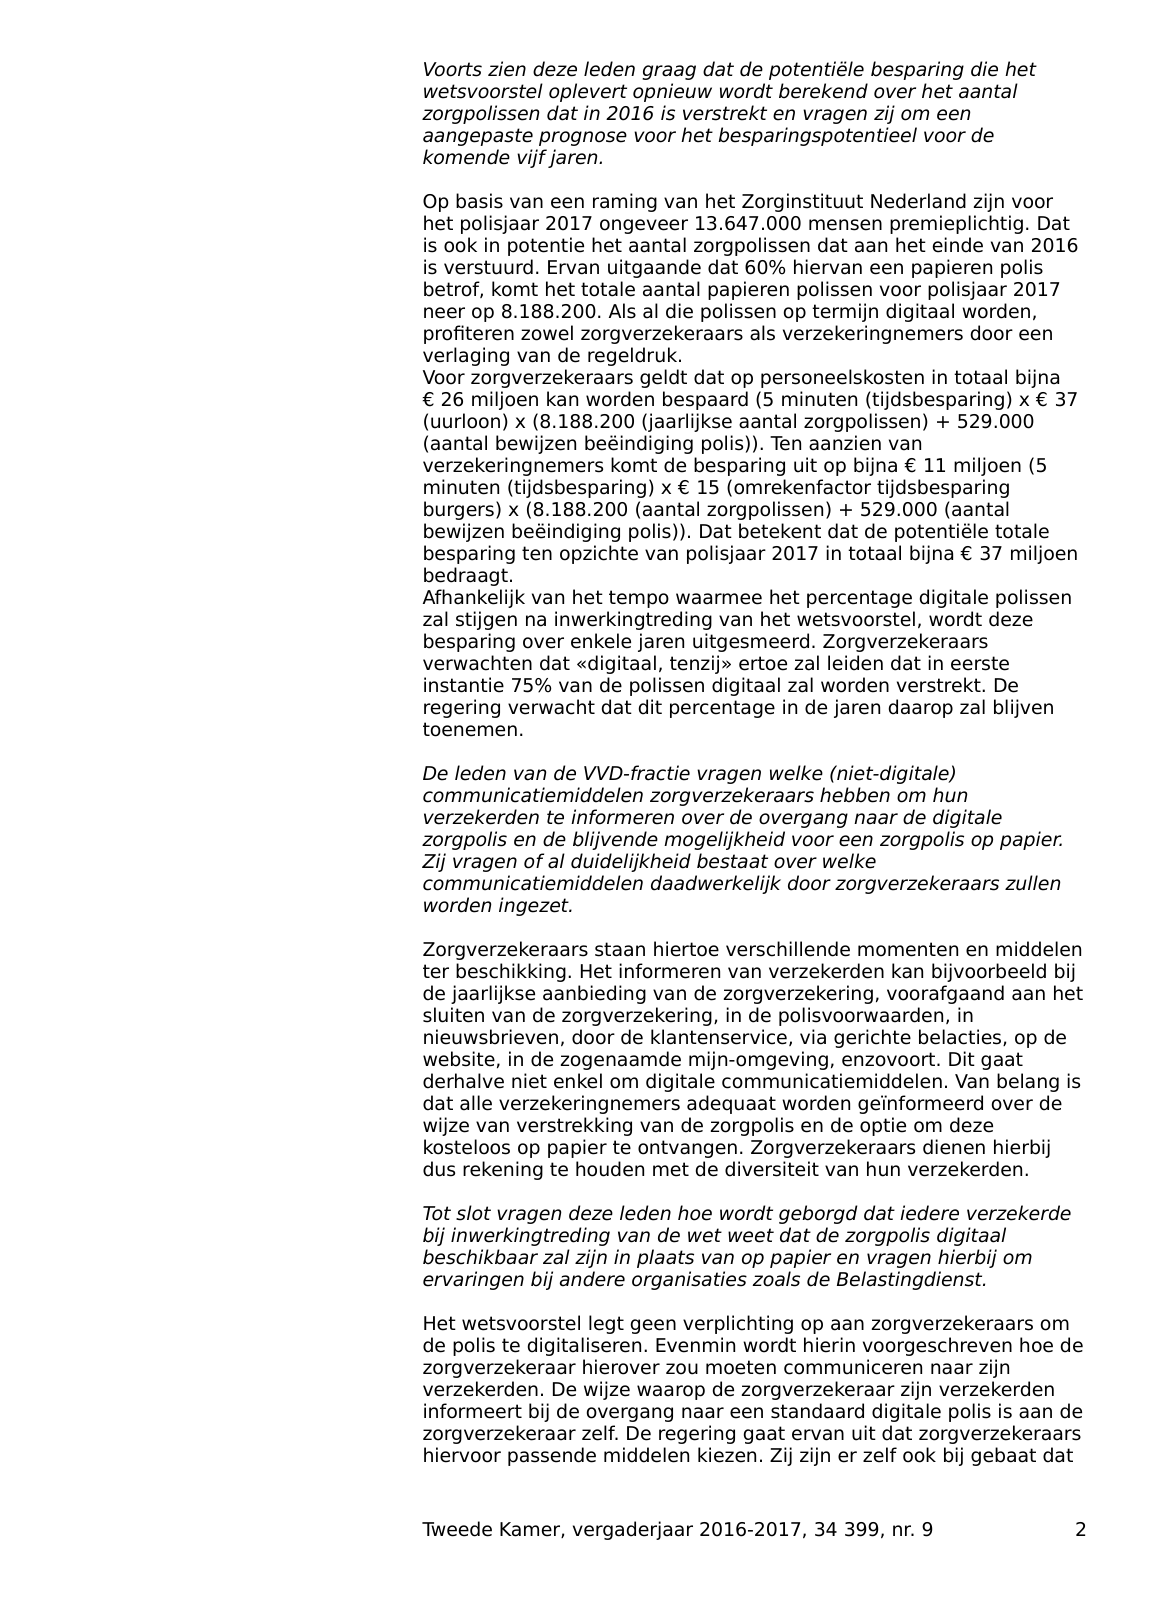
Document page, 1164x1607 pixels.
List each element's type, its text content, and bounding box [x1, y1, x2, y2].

text De leden van de VVD-fractie vragen welke (niet-digitale) communicatiemiddelen zorgverzekeraars hebben om hun verzekerden te informeren over de overgang naar de digitale zorgpolis en de blijvende mogelijkheid voor een zorgpolis op papier. Zij vragen of al duidelijkheid bestaat over welke communicatiemiddelen daadwerkelijk door zorgverzekeraars zullen worden ingezet. [422, 763, 1087, 917]
text Het wetsvoorstel legt geen verplichting op aan zorgverzekeraars om de polis te digitaliseren. Evenmin wordt hierin voorgeschreven hoe de zorgverzekeraar hierover zou moeten communiceren naar zijn verzekerden. De wijze waarop de zorgverzekeraar zijn verzekerden informeert bij de overgang naar een standaard digitale polis is aan de zorgverzekeraar zelf. De regering gaat ervan uit dat zorgverzekeraars hiervoor passende middelen kiezen. Zij zijn er zelf ook bij gebaat dat [422, 1313, 1087, 1467]
text Afhankelijk van het tempo waarmee het percentage digitale polissen zal stijgen na inwerkingtreding van het wetsvoorstel, wordt deze besparing over enkele jaren uitgesmeerd. Zorgverzekeraars verwachten dat «digitaal, tenzij» ertoe zal leiden dat in eerste instantie 75% van de polissen digitaal zal worden verstrekt. De regering verwacht dat dit percentage in de jaren daarop zal blijven toenemen. [422, 587, 1087, 741]
text Voor zorgverzekeraars geldt dat op personeelskosten in totaal bijna € 26 miljoen kan worden bespaard (5 minuten (tijdsbesparing) x € 37 (uurloon) x (8.188.200 (jaarlijkse aantal zorgpolissen) + 529.000 (aantal bewijzen beëindiging polis)). Ten aanzien van verzekeringnemers komt de besparing uit op bijna € 11 miljoen (5 minuten (tijdsbesparing) x € 15 (omrekenfactor tijdsbesparing burgers) x (8.188.200 (aantal zorgpolissen) + 529.000 (aantal bewijzen beëindiging polis)). Dat betekent dat de potentiële totale besparing ten opzichte van polisjaar 2017 in totaal bijna € 37 miljoen bedraagt. [422, 367, 1087, 587]
text Zorgverzekeraars staan hiertoe verschillende momenten en middelen ter beschikking. Het informeren van verzekerden kan bijvoorbeeld bij de jaarlijkse aanbieding van de zorgverzekering, voorafgaand aan het sluiten van de zorgverzekering, in de polisvoorwaarden, in nieuwsbrieven, door de klantenservice, via gerichte belacties, op de website, in de zogenaamde mijn-omgeving, enzovoort. Dit gaat derhalve niet enkel om digitale communicatiemiddelen. Van belang is dat alle verzekeringnemers adequaat worden geïnformeerd over de wijze van verstrekking van de zorgpolis en de optie om deze kosteloos op papier te ontvangen. Zorgverzekeraars dienen hierbij dus rekening te houden met de diversiteit van hun verzekerden. [422, 939, 1087, 1181]
text Tot slot vragen deze leden hoe wordt geborgd dat iedere verzekerde bij inwerkingtreding van de wet weet dat de zorgpolis digitaal beschikbaar zal zijn in plaats van op papier en vragen hierbij om ervaringen bij andere organisaties zoals de Belastingdienst. [422, 1203, 1087, 1291]
text Op basis van een raming van het Zorginstituut Nederland zijn voor het polisjaar 2017 ongeveer 13.647.000 mensen premieplichtig. Dat is ook in potentie het aantal zorgpolissen dat aan het einde van 2016 is verstuurd. Ervan uitgaande dat 60% hiervan een papieren polis betrof, komt het totale aantal papieren polissen voor polisjaar 2017 neer op 8.188.200. Als al die polissen op termijn digitaal worden, profiteren zowel zorgverzekeraars als verzekeringnemers door een verlaging van de regeldruk. [422, 191, 1087, 367]
text Voorts zien deze leden graag dat de potentiële besparing die het wetsvoorstel oplevert opnieuw wordt berekend over het aantal zorgpolissen dat in 2016 is verstrekt en vragen zij om een aangepaste prognose voor het besparingspotentieel voor de komende vijf jaren. [422, 59, 1087, 169]
